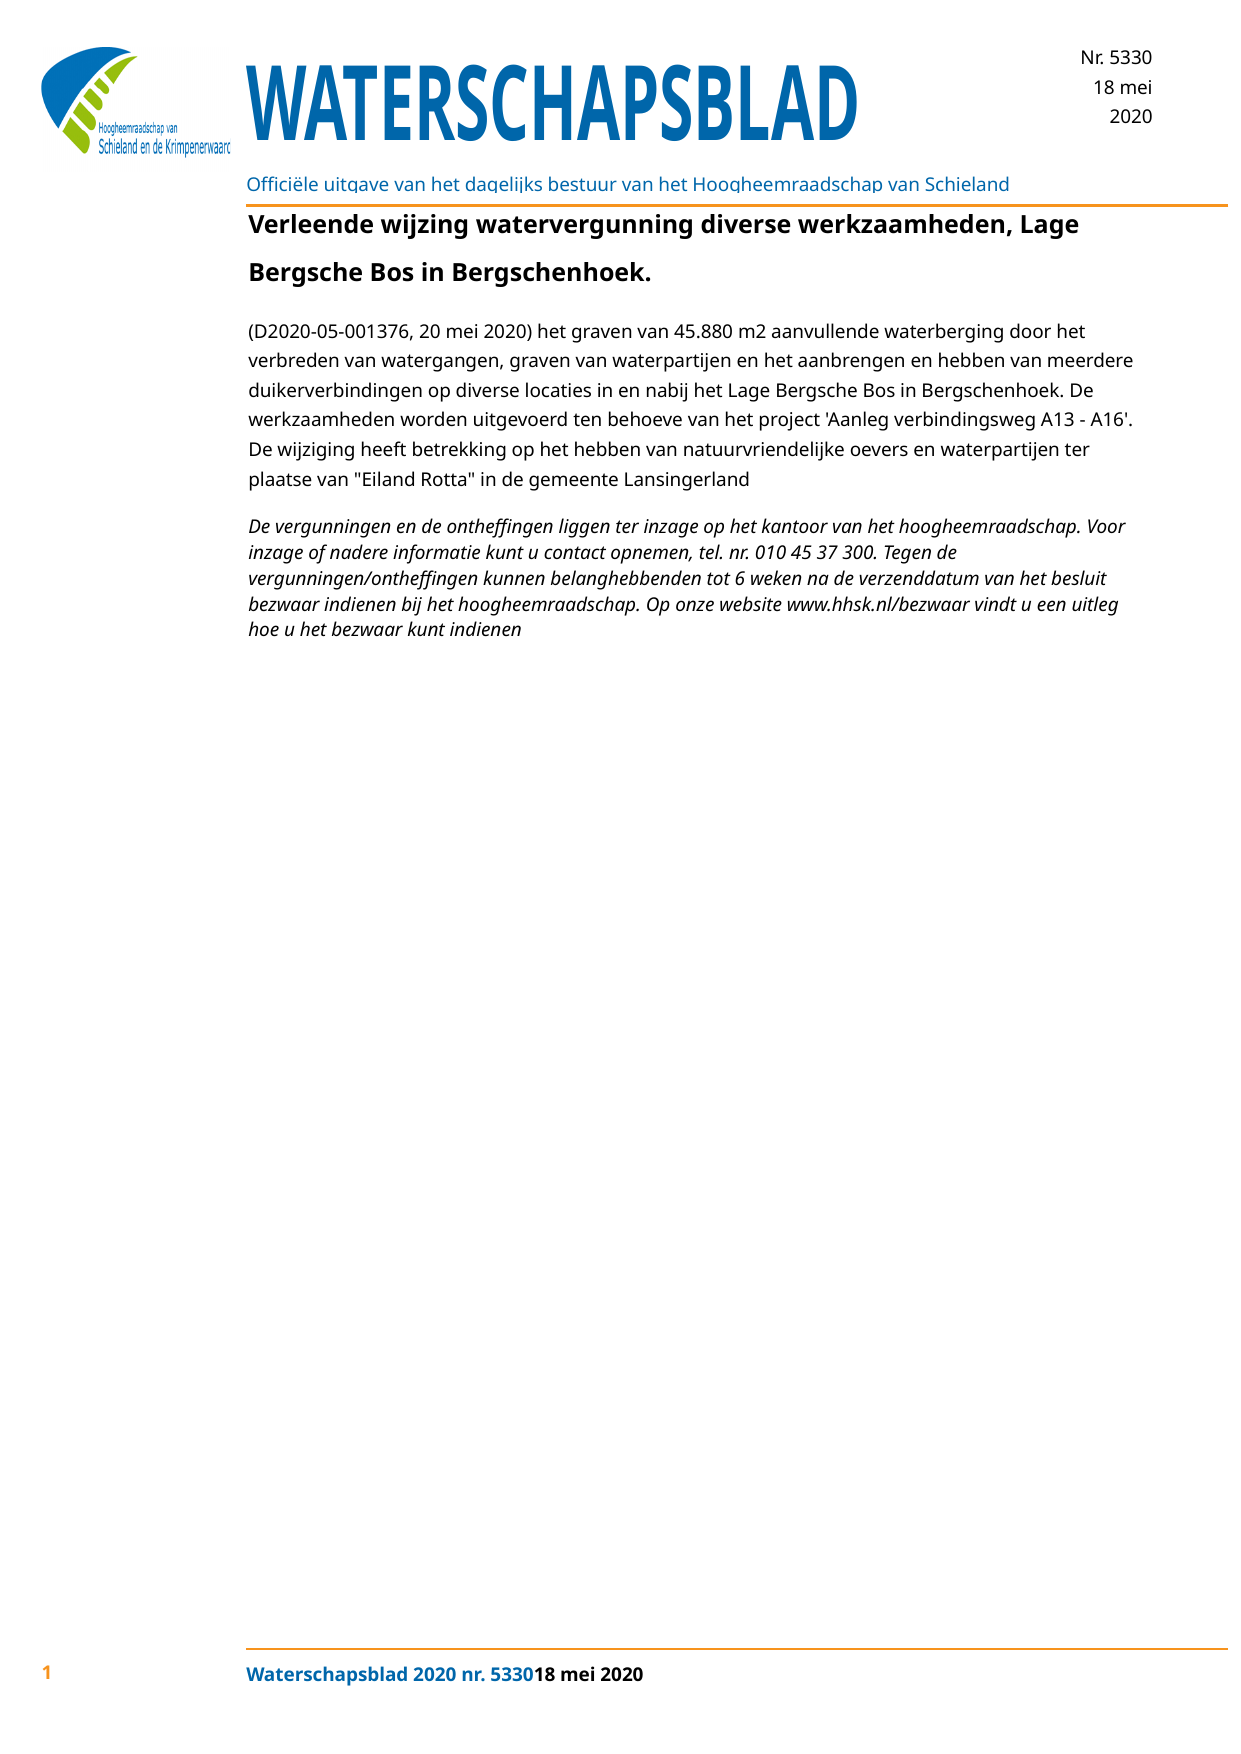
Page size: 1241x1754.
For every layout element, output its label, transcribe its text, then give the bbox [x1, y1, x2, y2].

text (D2020-05-001376, 20 mei 2020) het graven van 45.880 m2 aanvullende waterberging door het verbreden van watergangen, graven van waterpartijen en het aanbrengen en hebben van meerdere duikerverbindingen op diverse locaties in en nabij het Lage Bergsche Bos in Bergschenhoek. De werkzaamheden worden uitgevoerd ten behoeve van het project 'Aanleg verbindingsweg A13 - A16'. De wijziging heeft betrekking op het hebben van natuurvriendelijke oevers en waterpartijen ter plaatse van "Eiland Rotta" in de gemeente Lansingerland [248, 318, 1152, 492]
picture [41, 47, 231, 172]
text Verleende wijzing watervergunning diverse werkzaamheden, Lage Bergsche Bos in Bergschenhoek. [248, 207, 1152, 288]
text De vergunningen en de ontheffingen liggen ter inzage op het kantoor van het hoogheemraadschap. Voor inzage of nadere informatie kunt u contact opnemen, tel. nr. 010 45 37 300. Tegen de vergunningen/ontheffingen kunnen belanghebbenden tot 6 weken na de verzenddatum van het besluit bezwaar indienen bij het hoogheemraadschap. Op onze website www.hhsk.nl/bezwaar vindt u een uitleg hoe u het bezwaar kunt indienen [248, 514, 1152, 642]
